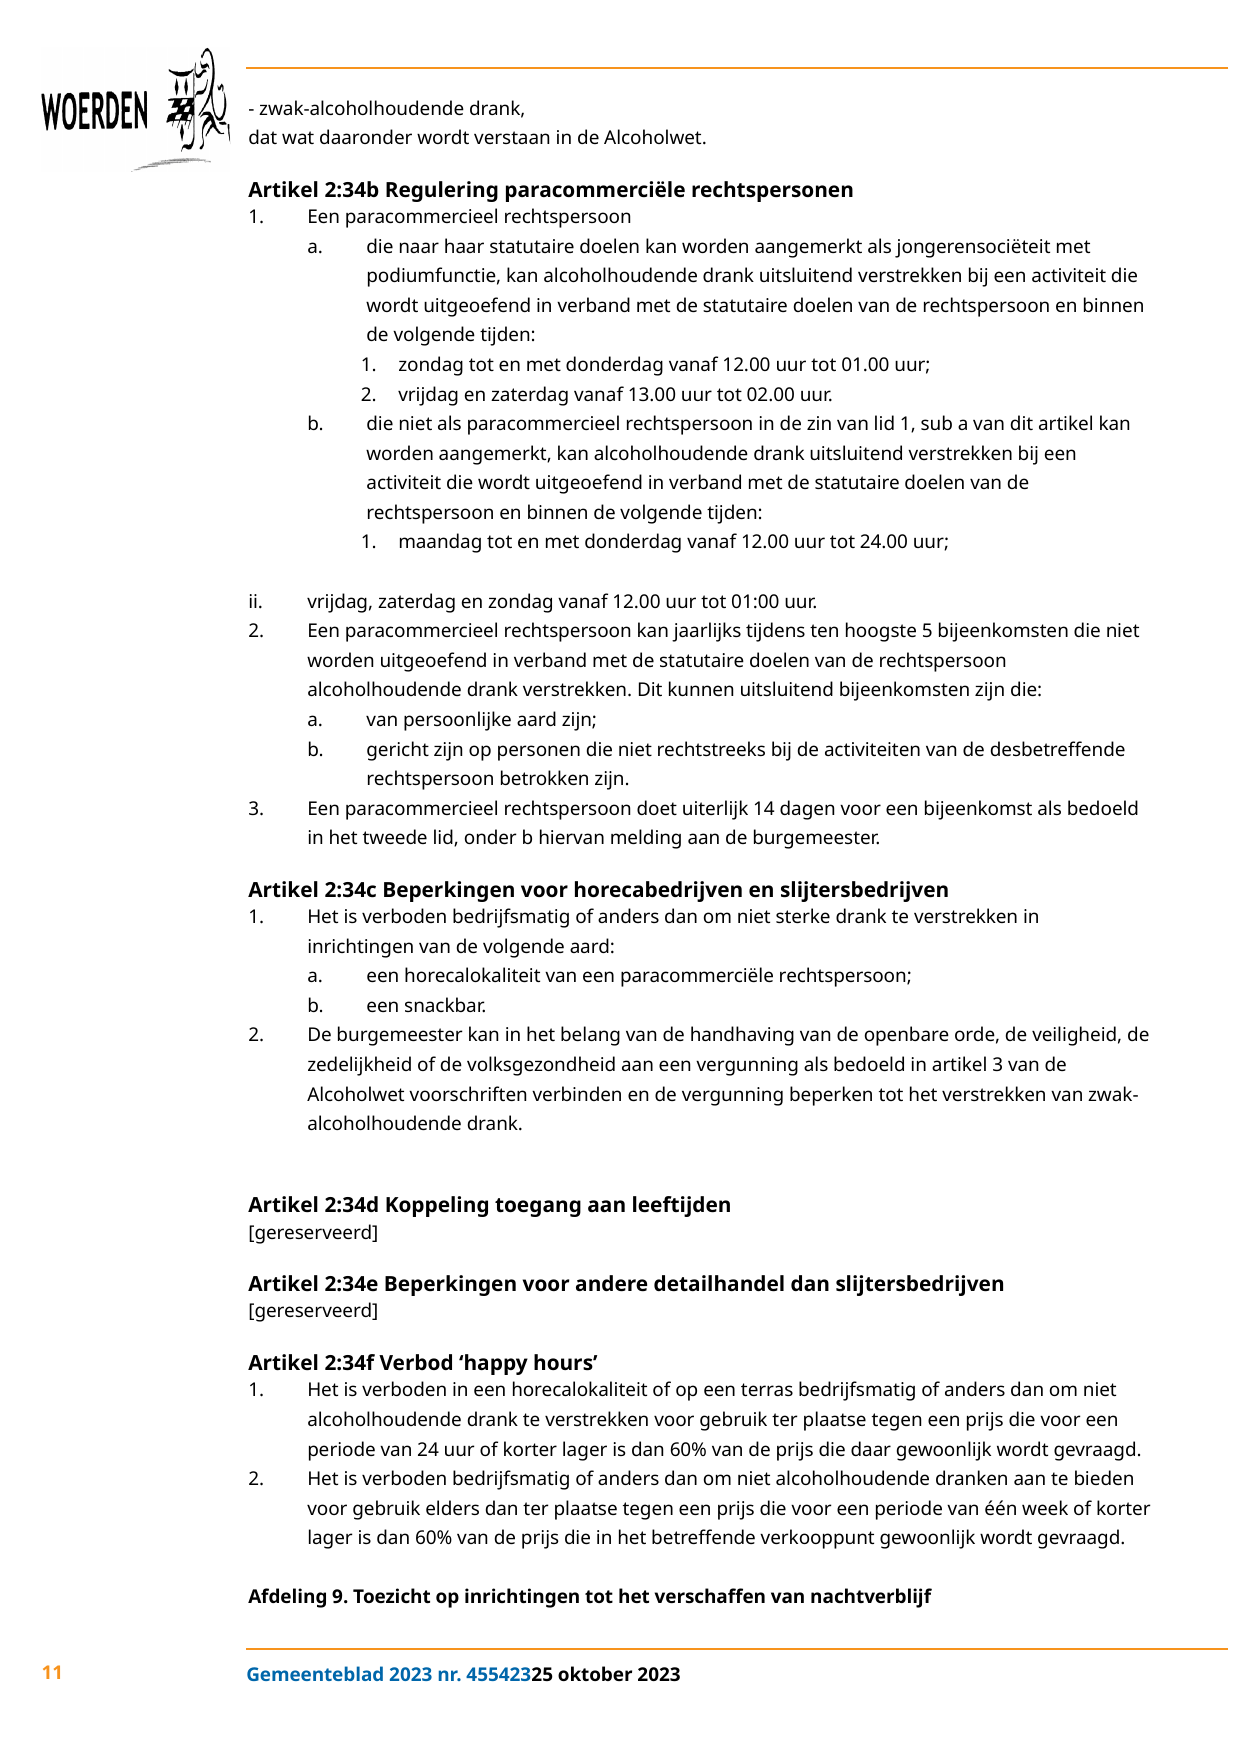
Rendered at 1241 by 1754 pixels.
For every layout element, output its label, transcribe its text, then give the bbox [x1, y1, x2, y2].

list De burgemeester kan in het belang van de handhaving van de openbare orde, de veiligheid, de zedelijkheid of de volksgezondheid aan een vergunning als bedoeld in artikel 3 van de Alcoholwet voorschriften verbinden en de vergunning beperken tot het verstrekken van zwak-alcoholhoudende drank. [248, 1022, 1152, 1136]
list Een paracommercieel rechtspersoon kan jaarlijks tijdens ten hoogste 5 bijeenkomsten die niet worden uitgeoefend in verband met de statutaire doelen van de rechtspersoon alcoholhoudende drank verstrekken. Dit kunnen uitsluitend bijeenkomsten zijn die: [248, 617, 1152, 702]
text Artikel 2:34d Koppeling toegang aan leeftijden [248, 1190, 1152, 1219]
list die naar haar statutaire doelen kan worden aangemerkt als jongerensociëteit met podiumfunctie, kan alcoholhoudende drank uitsluitend verstrekken bij een activiteit die wordt uitgeoefend in verband met de statutaire doelen van de rechtspersoon en binnen de volgende tijden: [307, 233, 1152, 347]
list van persoonlijke aard zijn; [307, 706, 1152, 732]
list zondag tot en met donderdag vanaf 12.00 uur tot 01.00 uur; [361, 351, 1152, 377]
list een horecalokaliteit van een paracommerciële rechtspersoon; [307, 962, 1152, 988]
text Artikel 2:34f Verbod ‘happy hours’ [248, 1348, 1152, 1377]
list vrijdag, zaterdag en zondag vanaf 12.00 uur tot 01:00 uur. [248, 588, 1152, 613]
list Een paracommercieel rechtspersoon [248, 203, 1152, 229]
text [gereserveerd] [248, 1298, 1152, 1323]
text dat wat daaronder wordt verstaan in de Alcoholwet. [248, 124, 1152, 150]
list Het is verboden in een horecalokaliteit of op een terras bedrijfsmatig of anders dan om niet alcoholhoudende drank te verstrekken voor gebruik ter plaatse tegen een prijs die voor een periode van 24 uur of korter lager is dan 60% van de prijs die daar gewoonlijk wordt gevraagd. [248, 1377, 1152, 1461]
text [gereserveerd] [248, 1219, 1152, 1244]
text Afdeling 9. Toezicht op inrichtingen tot het verschaffen van nachtverblijf [248, 1584, 1152, 1609]
list Het is verboden bedrijfsmatig of anders dan om niet alcoholhoudende dranken aan te bieden voor gebruik elders dan ter plaatse tegen een prijs die voor een periode van één week of korter lager is dan 60% van de prijs die in het betreffende verkooppunt gewoonlijk wordt gevraagd. [248, 1465, 1152, 1550]
list die niet als paracommercieel rechtspersoon in de zin van lid 1, sub a van dit artikel kan worden aangemerkt, kan alcoholhoudende drank uitsluitend verstrekken bij een activiteit die wordt uitgeoefend in verband met de statutaire doelen van de rechtspersoon en binnen de volgende tijden: [307, 410, 1152, 525]
list maandag tot en met donderdag vanaf 12.00 uur tot 24.00 uur; [361, 529, 1152, 554]
list Een paracommercieel rechtspersoon doet uiterlijk 14 dagen voor een bijeenkomst als bedoeld in het tweede lid, onder b hiervan melding aan de burgemeester. [248, 795, 1152, 850]
list een snackbar. [307, 992, 1152, 1018]
text - zwak-alcoholhoudende drank, [248, 95, 1152, 121]
list gericht zijn op personen die niet rechtstreeks bij de activiteiten van de desbetreffende rechtspersoon betrokken zijn. [307, 736, 1152, 791]
list Het is verboden bedrijfsmatig of anders dan om niet sterke drank te verstrekken in inrichtingen van de volgende aard: [248, 903, 1152, 959]
picture [41, 47, 231, 172]
text Artikel 2:34e Beperkingen voor andere detailhandel dan slijtersbedrijven [248, 1269, 1152, 1298]
list vrijdag en zaterdag vanaf 13.00 uur tot 02.00 uur. [361, 381, 1152, 406]
text Artikel 2:34c Beperkingen voor horecabedrijven en slijtersbedrijven [248, 875, 1152, 903]
text Artikel 2:34b Regulering paracommerciële rechtspersonen [248, 175, 1152, 203]
